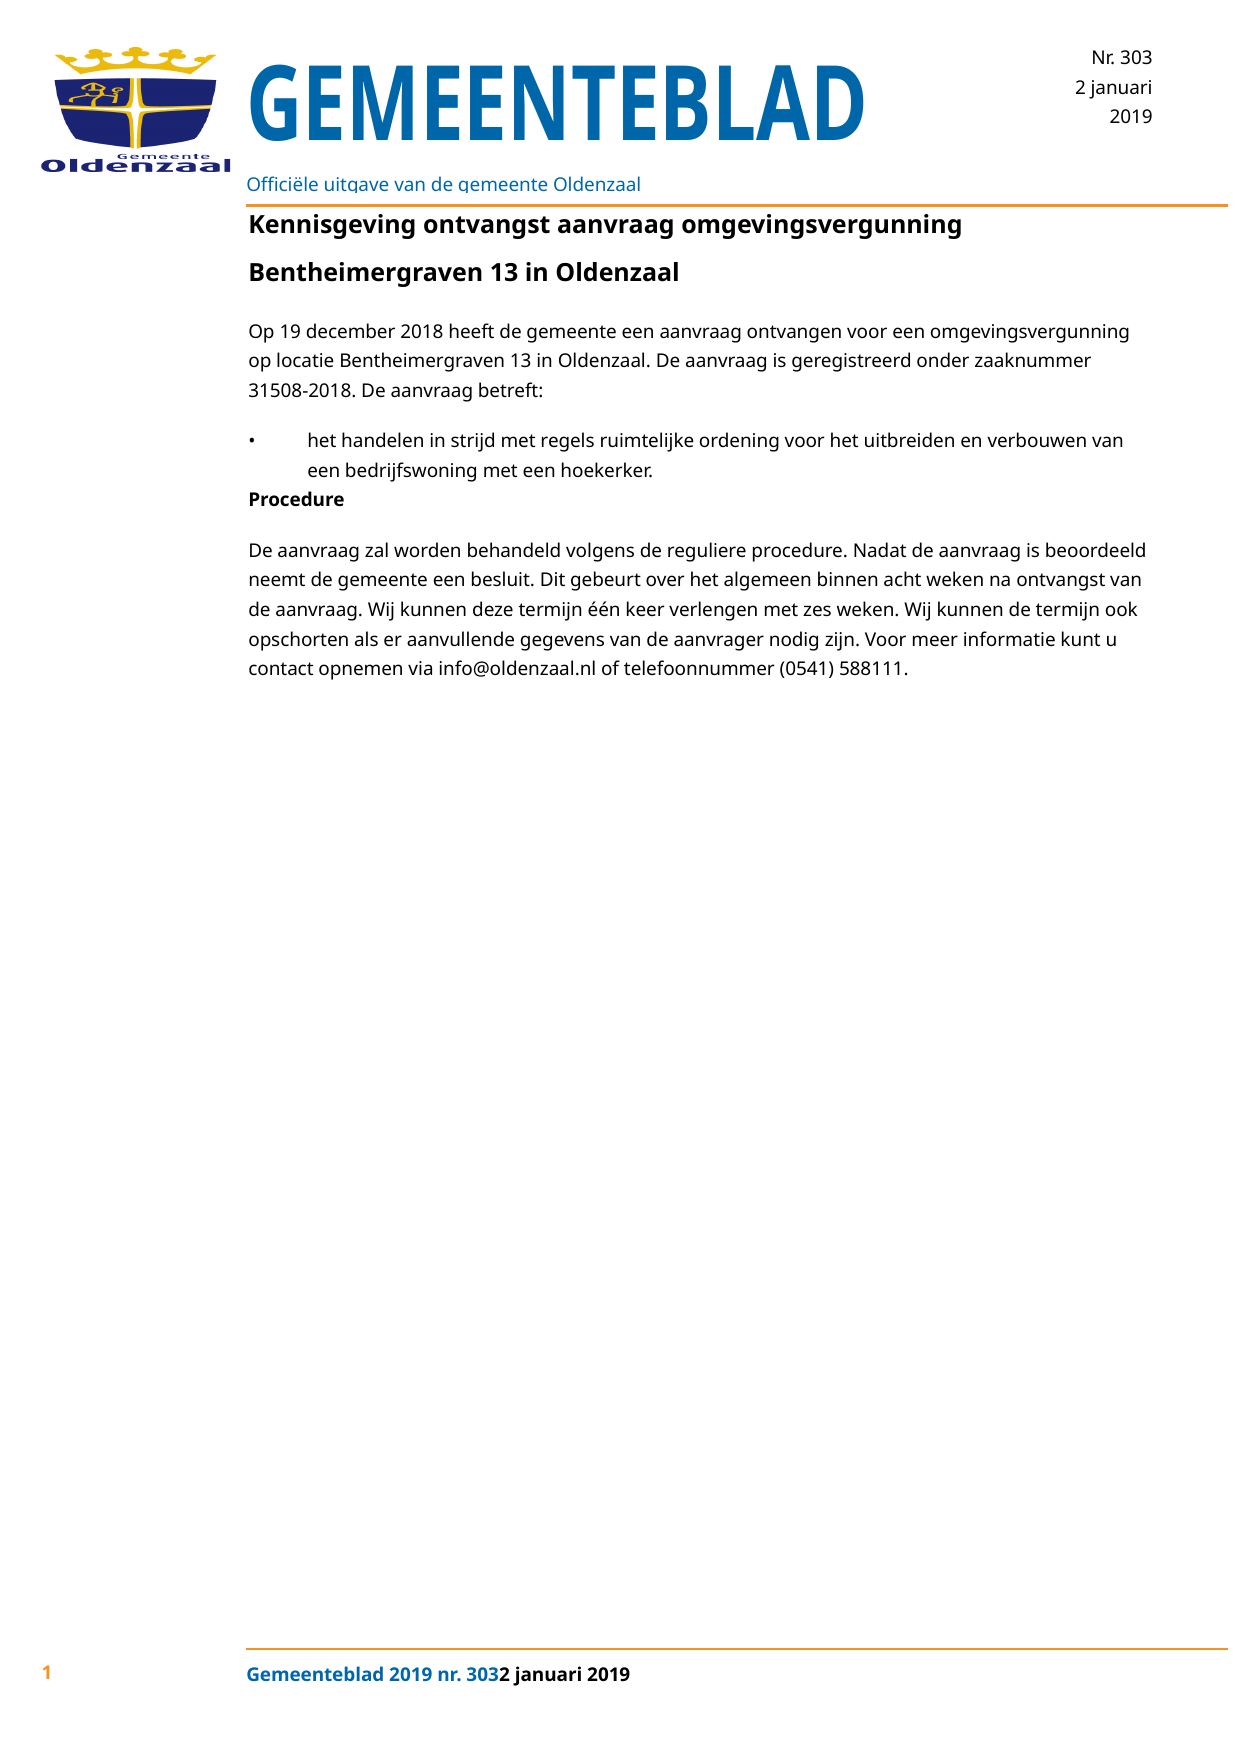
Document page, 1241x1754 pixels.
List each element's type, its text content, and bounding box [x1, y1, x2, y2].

text Kennisgeving ontvangst aanvraag omgevingsvergunning Bentheimergraven 13 in Oldenzaal [248, 207, 1152, 288]
list het handelen in strijd met regels ruimtelijke ordening voor het uitbreiden en verbouwen van een bedrijfswoning met een hoekerker. [248, 427, 1152, 483]
text Procedure [248, 487, 1152, 512]
picture [41, 47, 231, 172]
text De aanvraag zal worden behandeld volgens de reguliere procedure. Nadat de aanvraag is beoordeeld neemt de gemeente een besluit. Dit gebeurt over het algemeen binnen acht weken na ontvangst van de aanvraag. Wij kunnen deze termijn één keer verlengen met zes weken. Wij kunnen de termijn ook opschorten als er aanvullende gegevens van de aanvrager nodig zijn. Voor meer informatie kunt u contact opnemen via info@oldenzaal.nl of telefoonnummer (0541) 588111. [248, 537, 1152, 681]
text Op 19 december 2018 heeft de gemeente een aanvraag ontvangen voor een omgevingsvergunning op locatie Bentheimergraven 13 in Oldenzaal. De aanvraag is geregistreerd onder zaaknummer 31508-2018. De aanvraag betreft: [248, 318, 1152, 403]
